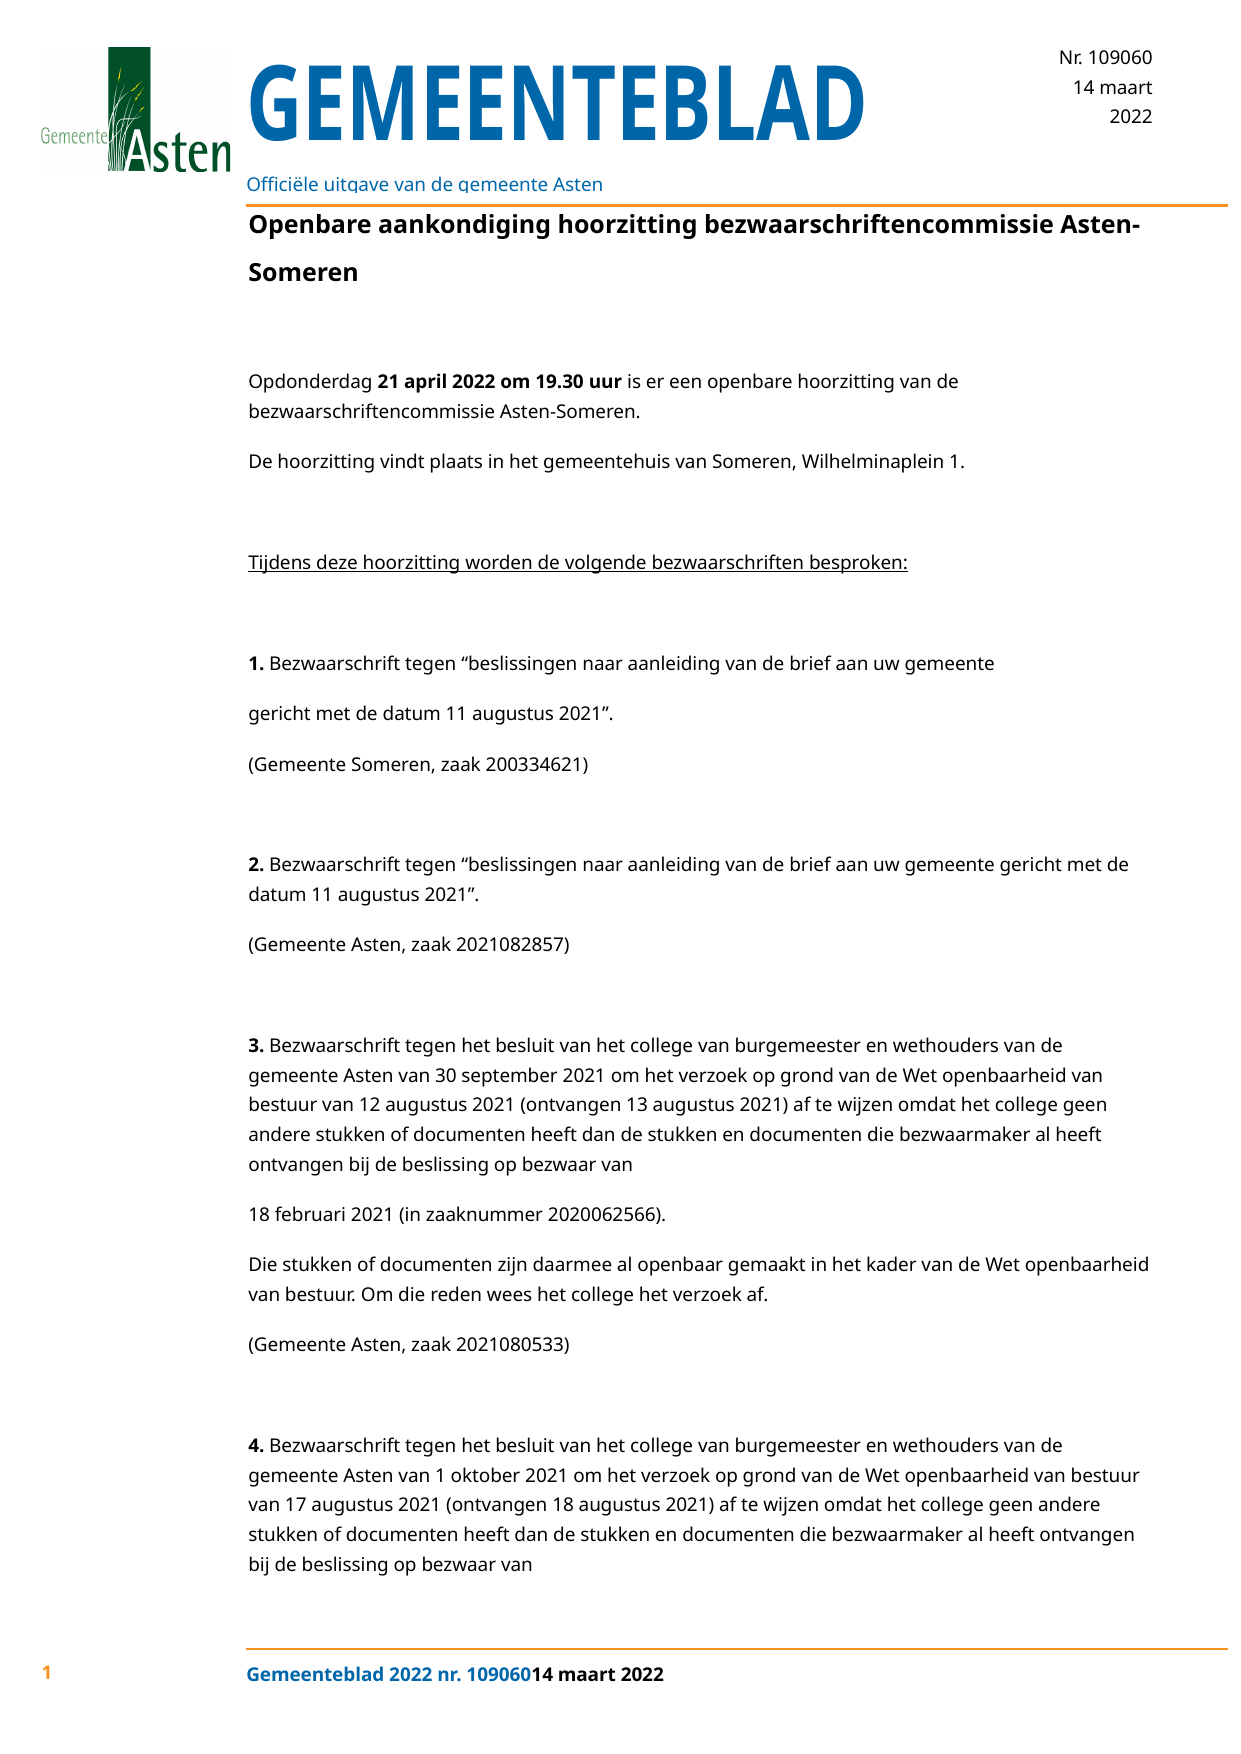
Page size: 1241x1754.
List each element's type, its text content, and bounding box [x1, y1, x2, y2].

text Tijdens deze hoorzitting worden de volgende bezwaarschriften besproken: [248, 549, 1152, 575]
text 1. Bezwaarschrift tegen “beslissingen naar aanleiding van de brief aan uw gemeente [248, 650, 1152, 676]
text (Gemeente Someren, zaak 200334621) [248, 751, 1152, 777]
text Openbare aankondiging hoorzitting bezwaarschriftencommissie Asten-Someren [248, 207, 1152, 288]
text (Gemeente Asten, zaak 2021082857) [248, 932, 1152, 957]
text 18 februari 2021 (in zaaknummer 2020062566). [248, 1201, 1152, 1227]
text gericht met de datum 11 augustus 2021”. [248, 700, 1152, 726]
text Opdonderdag 21 april 2022 om 19.30 uur is er een openbare hoorzitting van de bezwaarschriftencommissie Asten-Someren. [248, 368, 1152, 424]
text 3. Bezwaarschrift tegen het besluit van het college van burgemeester en wethouders van de gemeente Asten van 30 september 2021 om het verzoek op grond van de Wet openbaarheid van bestuur van 12 augustus 2021 (ontvangen 13 augustus 2021) af te wijzen omdat het college geen andere stukken of documenten heeft dan de stukken en documenten die bezwaarmaker al heeft ontvangen bij de beslissing op bezwaar van [248, 1032, 1152, 1177]
text 2. Bezwaarschrift tegen “beslissingen naar aanleiding van de brief aan uw gemeente gericht met de datum 11 augustus 2021”. [248, 852, 1152, 907]
text De hoorzitting vindt plaats in het gemeentehuis van Someren, Wilhelminaplein 1. [248, 448, 1152, 474]
text (Gemeente Asten, zaak 2021080533) [248, 1332, 1152, 1357]
picture [41, 47, 231, 172]
text Die stukken of documenten zijn daarmee al openbaar gemaakt in het kader van de Wet openbaarheid van bestuur. Om die reden wees het college het verzoek af. [248, 1252, 1152, 1307]
text 4. Bezwaarschrift tegen het besluit van het college van burgemeester en wethouders van de gemeente Asten van 1 oktober 2021 om het verzoek op grond van de Wet openbaarheid van bestuur van 17 augustus 2021 (ontvangen 18 augustus 2021) af te wijzen omdat het college geen andere stukken of documenten heeft dan de stukken en documenten die bezwaarmaker al heeft ontvangen bij de beslissing op bezwaar van [248, 1432, 1152, 1577]
